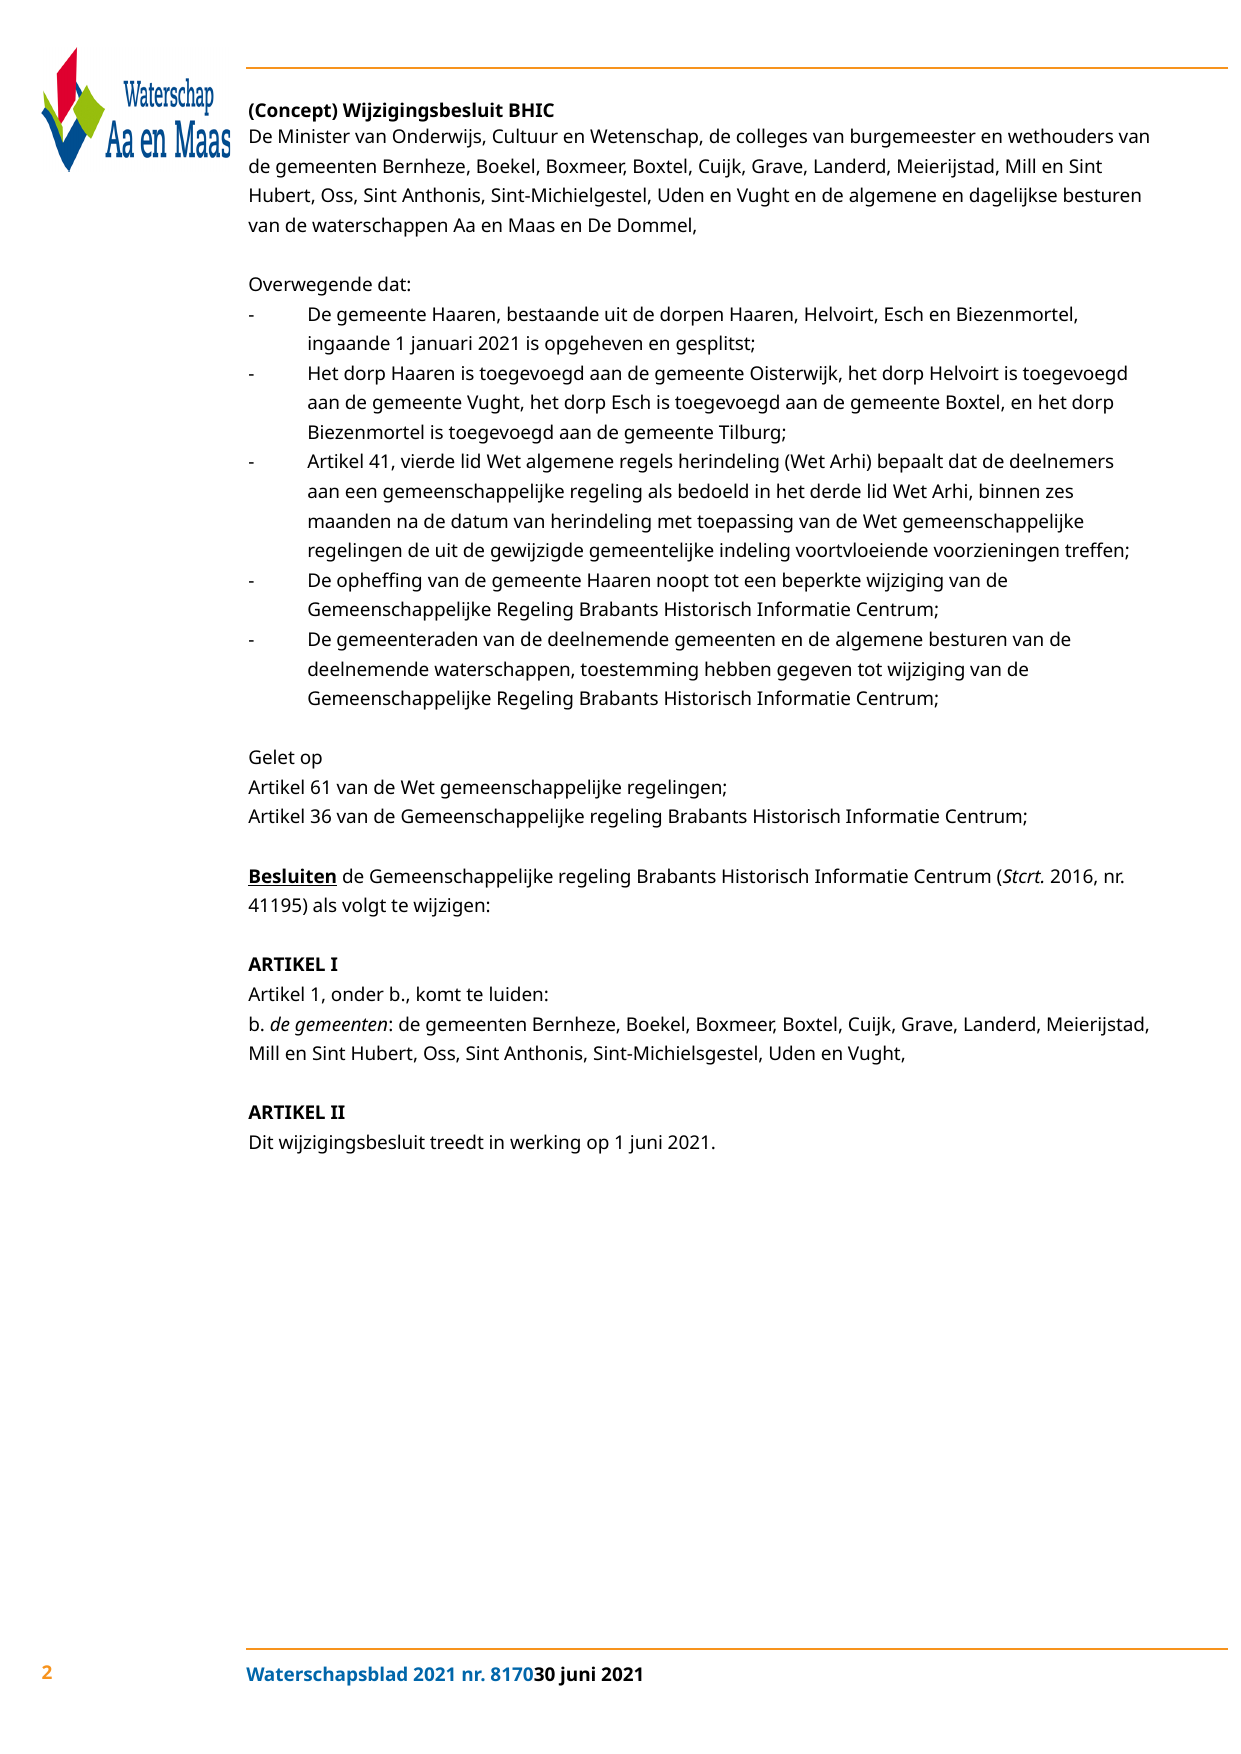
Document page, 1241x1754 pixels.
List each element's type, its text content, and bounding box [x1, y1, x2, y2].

text Besluiten de Gemeenschappelijke regeling Brabants Historisch Informatie Centrum (Stcrt. 2016, nr. 41195) als volgt te wijzigen: [248, 863, 1152, 918]
text Artikel 1, onder b., komt te luiden: [248, 981, 1152, 1007]
text Artikel 36 van de Gemeenschappelijke regeling Brabants Historisch Informatie Centrum; [248, 804, 1152, 829]
text ARTIKEL I [248, 952, 1152, 977]
list De gemeenteraden van de deelnemende gemeenten en de algemene besturen van de deelnemende waterschappen, toestemming hebben gegeven tot wijziging van de Gemeenschappelijke Regeling Brabants Historisch Informatie Centrum; [248, 626, 1152, 711]
list Artikel 41, vierde lid Wet algemene regels herindeling (Wet Arhi) bepaalt dat de deelnemers aan een gemeenschappelijke regeling als bedoeld in het derde lid Wet Arhi, binnen zes maanden na de datum van herindeling met toepassing van de Wet gemeenschappelijke regelingen de uit de gewijzigde gemeentelijke indeling voortvloeiende voorzieningen treffen; [248, 449, 1152, 563]
list Het dorp Haaren is toegevoegd aan de gemeente Oisterwijk, het dorp Helvoirt is toegevoegd aan de gemeente Vught, het dorp Esch is toegevoegd aan de gemeente Boxtel, en het dorp Biezenmortel is toegevoegd aan de gemeente Tilburg; [248, 360, 1152, 445]
text (Concept) Wijzigingsbesluit BHIC [248, 95, 1152, 123]
picture [41, 47, 231, 172]
text Dit wijzigingsbesluit treedt in werking op 1 juni 2021. [248, 1129, 1152, 1155]
text Gelet op [248, 744, 1152, 770]
text De Minister van Onderwijs, Cultuur en Wetenschap, de colleges van burgemeester en wethouders van de gemeenten Bernheze, Boekel, Boxmeer, Boxtel, Cuijk, Grave, Landerd, Meierijstad, Mill en Sint Hubert, Oss, Sint Anthonis, Sint-Michielgestel, Uden en Vught en de algemene en dagelijkse besturen van de waterschappen Aa en Maas en De Dommel, [248, 123, 1152, 238]
text b. de gemeenten: de gemeenten Bernheze, Boekel, Boxmeer, Boxtel, Cuijk, Grave, Landerd, Meierijstad, Mill en Sint Hubert, Oss, Sint Anthonis, Sint-Michielsgestel, Uden en Vught, [248, 1011, 1152, 1066]
text ARTIKEL II [248, 1099, 1152, 1125]
text Overwegende dat: [248, 271, 1152, 297]
list De opheffing van de gemeente Haaren noopt tot een beperkte wijziging van de Gemeenschappelijke Regeling Brabants Historisch Informatie Centrum; [248, 567, 1152, 622]
list De gemeente Haaren, bestaande uit de dorpen Haaren, Helvoirt, Esch en Biezenmortel, ingaande 1 januari 2021 is opgeheven en gesplitst; [248, 301, 1152, 356]
text Artikel 61 van de Wet gemeenschappelijke regelingen; [248, 774, 1152, 800]
